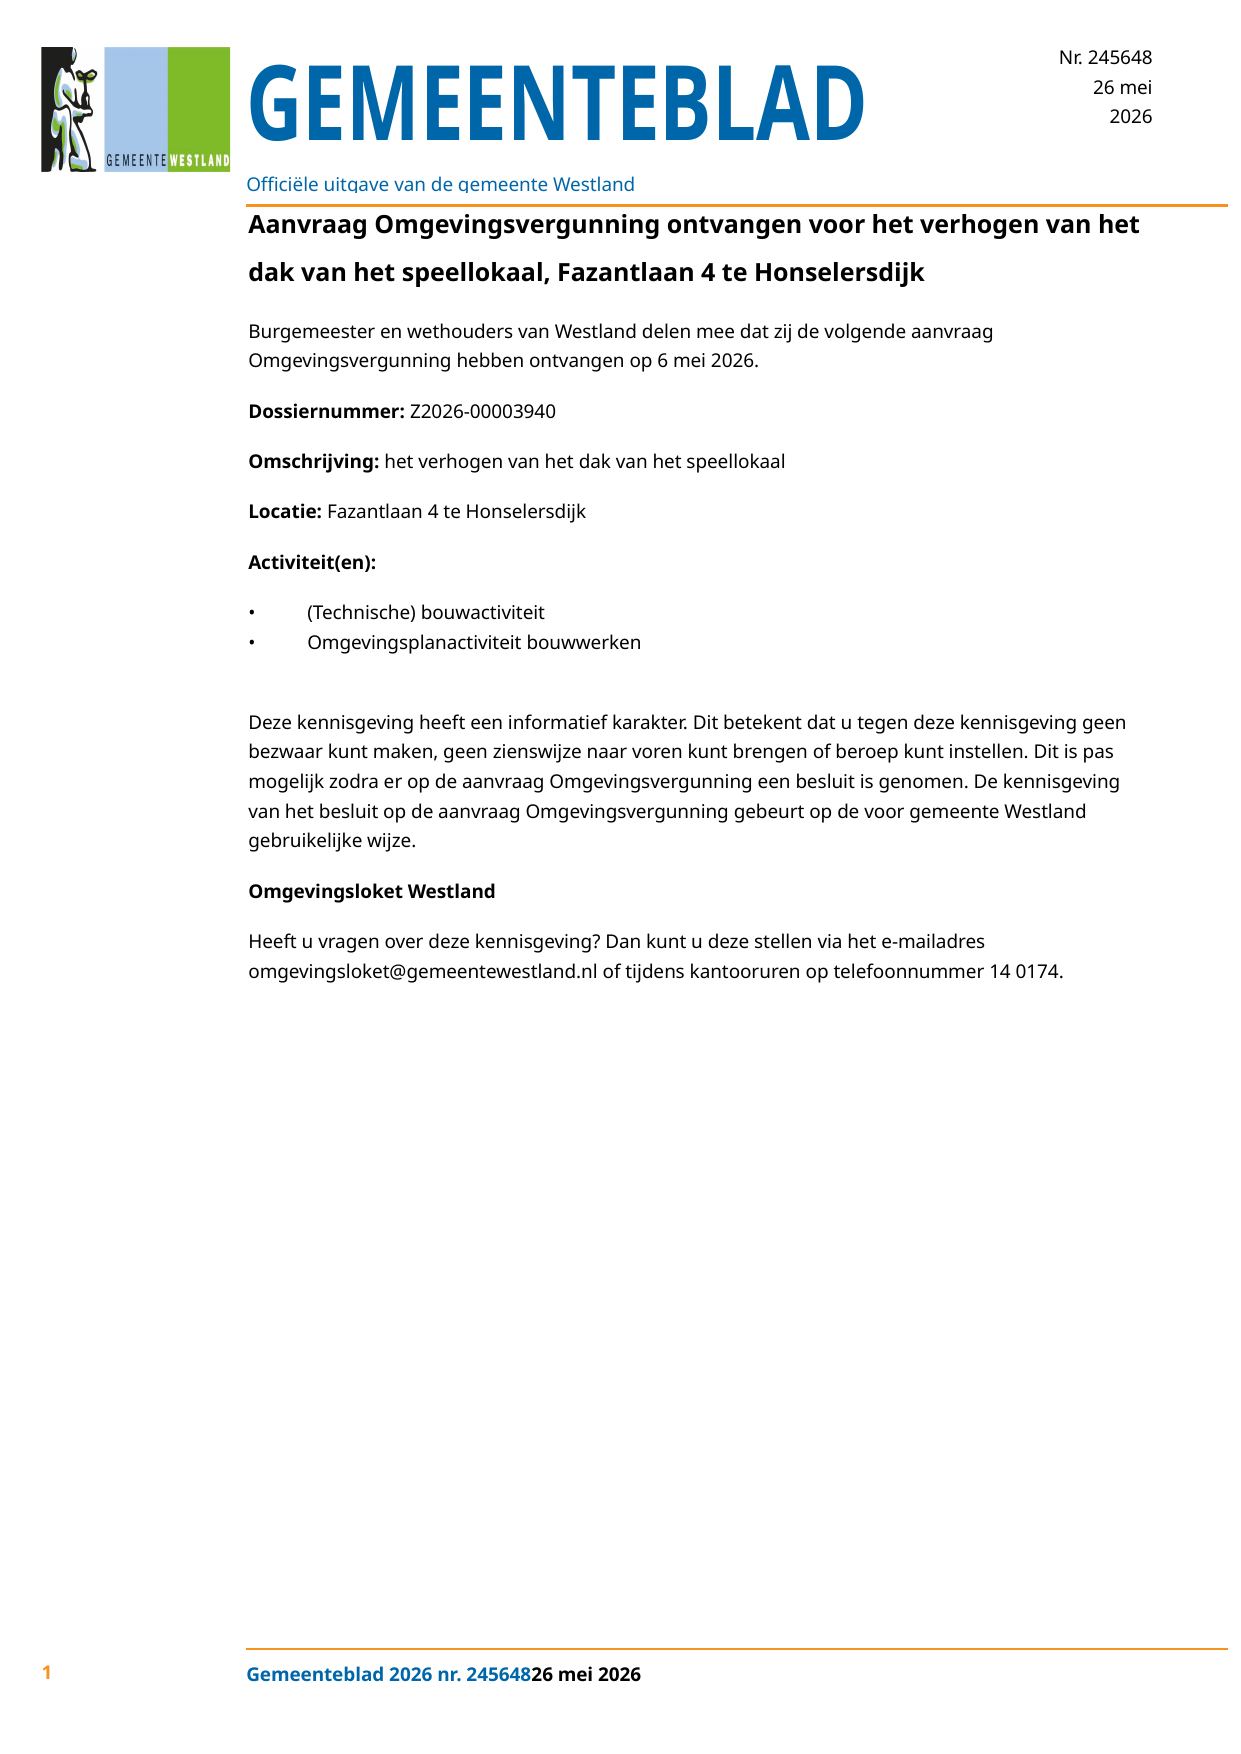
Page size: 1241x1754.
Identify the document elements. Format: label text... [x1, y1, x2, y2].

text Aanvraag Omgevingsvergunning ontvangen voor het verhogen van het dak van het speellokaal, Fazantlaan 4 te Honselersdijk [248, 207, 1152, 288]
text Omgevingsloket Westland [248, 878, 1152, 904]
text Deze kennisgeving heeft een informatief karakter. Dit betekent dat u tegen deze kennisgeving geen bezwaar kunt maken, geen zienswijze naar voren kunt brengen of beroep kunt instellen. Dit is pas mogelijk zodra er op de aanvraag Omgevingsvergunning een besluit is genomen. De kennisgeving van het besluit op de aanvraag Omgevingsvergunning gebeurt op de voor gemeente Westland gebruikelijke wijze. [248, 709, 1152, 853]
text Omschrijving: het verhogen van het dak van het speellokaal [248, 448, 1152, 474]
picture [41, 47, 231, 172]
text Burgemeester en wethouders van Westland delen mee dat zij de volgende aanvraag Omgevingsvergunning hebben ontvangen op 6 mei 2026. [248, 318, 1152, 373]
list (Technische) bouwactiviteit [248, 599, 1152, 625]
text Locatie: Fazantlaan 4 te Honselersdijk [248, 499, 1152, 524]
text Dossiernummer: Z2026-00003940 [248, 398, 1152, 424]
text Activiteit(en): [248, 549, 1152, 575]
text Heeft u vragen over deze kennisgeving? Dan kunt u deze stellen via het e-mailadres omgevingsloket@gemeentewestland.nl of tijdens kantooruren op telefoonnummer 14 0174. [248, 928, 1152, 984]
list Omgevingsplanactiviteit bouwwerken [248, 629, 1152, 655]
